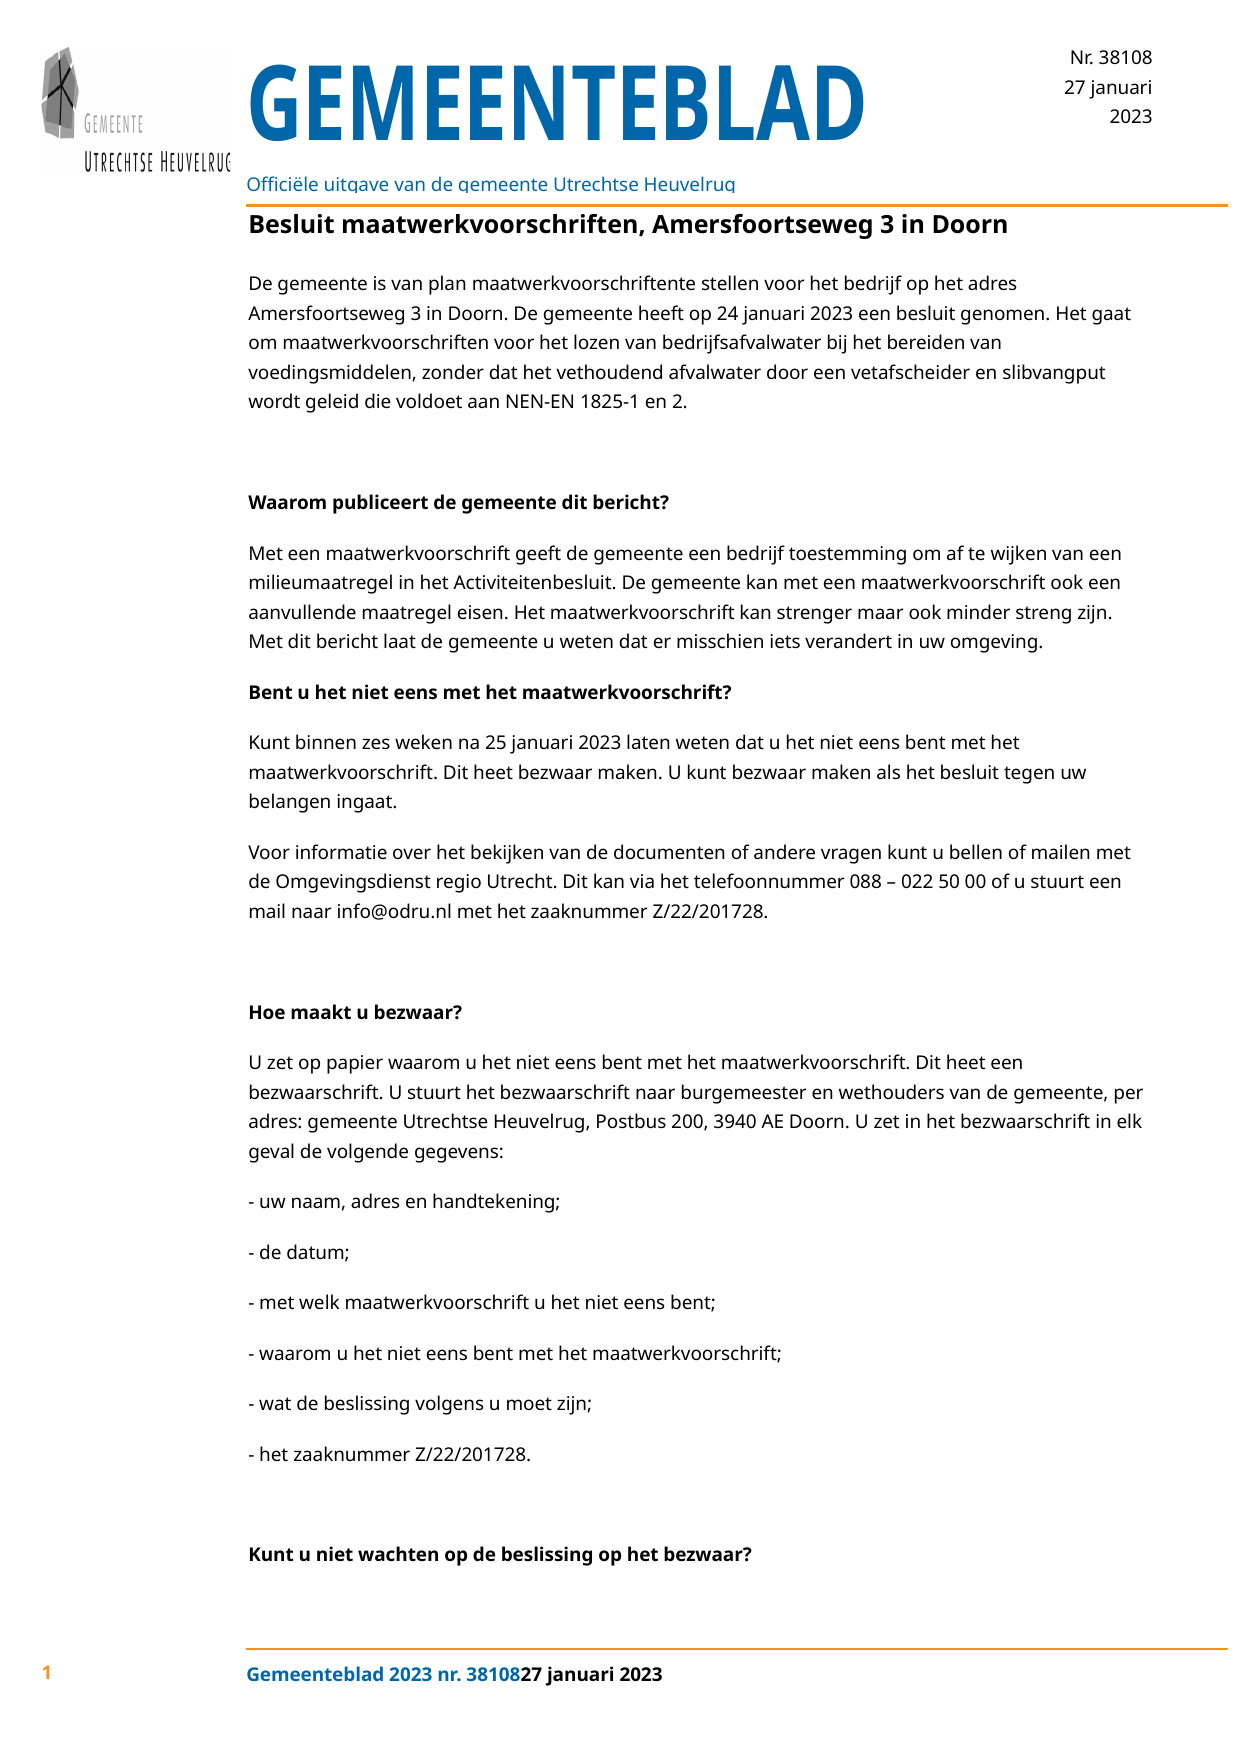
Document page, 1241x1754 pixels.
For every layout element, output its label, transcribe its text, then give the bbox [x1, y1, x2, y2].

text Bent u het niet eens met het maatwerkvoorschrift? [248, 679, 1152, 705]
text - met welk maatwerkvoorschrift u het niet eens bent; [248, 1289, 1152, 1315]
text Hoe maakt u bezwaar? [248, 999, 1152, 1025]
text - de datum; [248, 1239, 1152, 1265]
text De gemeente is van plan maatwerkvoorschriftente stellen voor het bedrijf op het adres Amersfoortseweg 3 in Doorn. De gemeente heeft op 24 januari 2023 een besluit genomen. Het gaat om maatwerkvoorschriften voor het lozen van bedrijfsafvalwater bij het bereiden van voedingsmiddelen, zonder dat het vethoudend afvalwater door een vetafscheider en slibvangput wordt geleid die voldoet aan NEN-EN 1825-1 en 2. [248, 270, 1152, 414]
text - wat de beslissing volgens u moet zijn; [248, 1390, 1152, 1416]
picture [41, 47, 231, 172]
text Besluit maatwerkvoorschriften, Amersfoortseweg 3 in Doorn [248, 207, 1152, 241]
text - het zaaknummer Z/22/201728. [248, 1441, 1152, 1466]
text - waarom u het niet eens bent met het maatwerkvoorschrift; [248, 1340, 1152, 1366]
text U zet op papier waarom u het niet eens bent met het maatwerkvoorschrift. Dit heet een bezwaarschrift. U stuurt het bezwaarschrift naar burgemeester en wethouders van de gemeente, per adres: gemeente Utrechtse Heuvelrug, Postbus 200, 3940 AE Doorn. U zet in het bezwaarschrift in elk geval de volgende gegevens: [248, 1049, 1152, 1164]
text Kunt binnen zes weken na 25 januari 2023 laten weten dat u het niet eens bent met het maatwerkvoorschrift. Dit heet bezwaar maken. U kunt bezwaar maken als het besluit tegen uw belangen ingaat. [248, 729, 1152, 814]
text - uw naam, adres en handtekening; [248, 1189, 1152, 1214]
text Waarom publiceert de gemeente dit bericht? [248, 489, 1152, 515]
text Kunt u niet wachten op de beslissing op het bezwaar? [248, 1542, 1152, 1567]
text Voor informatie over het bekijken van de documenten of andere vragen kunt u bellen of mailen met de Omgevingsdienst regio Utrecht. Dit kan via het telefoonnummer 088 – 022 50 00 of u stuurt een mail naar info@odru.nl met het zaaknummer Z/22/201728. [248, 839, 1152, 924]
text Met een maatwerkvoorschrift geeft de gemeente een bedrijf toestemming om af te wijken van een milieumaatregel in het Activiteitenbesluit. De gemeente kan met een maatwerkvoorschrift ook een aanvullende maatregel eisen. Het maatwerkvoorschrift kan strenger maar ook minder streng zijn. Met dit bericht laat de gemeente u weten dat er misschien iets verandert in uw omgeving. [248, 540, 1152, 654]
